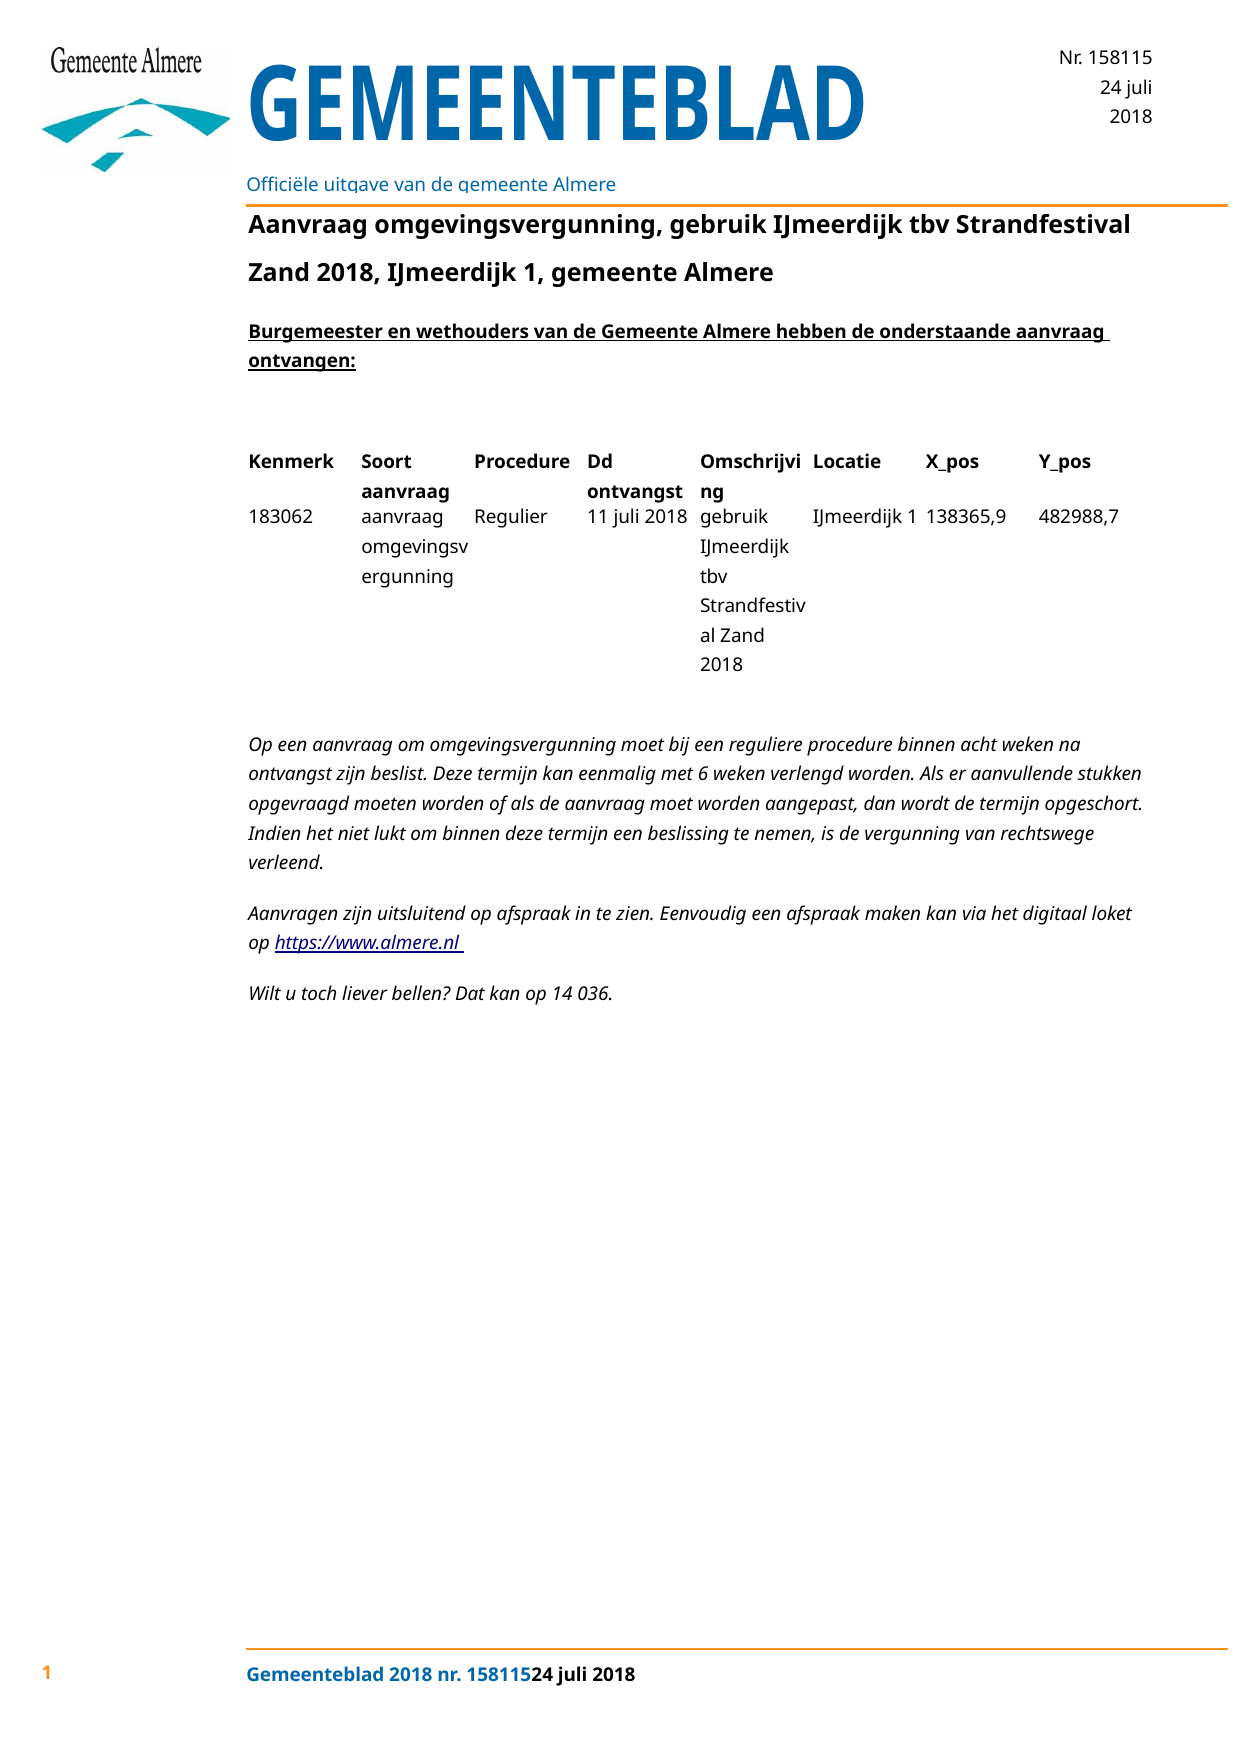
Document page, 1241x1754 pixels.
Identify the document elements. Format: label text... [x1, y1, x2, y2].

table_header Soort aanvraag [361, 449, 474, 504]
table_header Locatie [813, 449, 926, 504]
text Op een aanvraag om omgevingsvergunning moet bij een reguliere procedure binnen acht weken na ontvangst zijn beslist. Deze termijn kan eenmalig met 6 weken verlengd worden. Als er aanvullende stukken opgevraagd moeten worden of als de aanvraag moet worden aangepast, dan wordt de termijn opgeschort. Indien het niet lukt om binnen deze termijn een beslissing te nemen, is de vergunning van rechtswege verleend. [248, 731, 1152, 875]
table_header Y_pos [1039, 449, 1152, 504]
table_cell Regulier [474, 504, 587, 677]
table_cell gebruik IJmeerdijk tbv Strandfestival Zand 2018 [700, 504, 813, 677]
table_header Omschrijving [700, 449, 813, 504]
text Aanvragen zijn uitsluitend op afspraak in te zien. Eenvoudig een afspraak maken kan via het digitaal loket op https://www.almere.nl [248, 900, 1152, 955]
table_header Dd ontvangst [587, 449, 700, 504]
table_cell aanvraag omgevingsvergunning [361, 504, 474, 677]
table_cell 183062 [248, 504, 361, 677]
table_cell 11 juli 2018 [587, 504, 700, 677]
table_cell IJmeerdijk 1 [813, 504, 926, 677]
table_header Kenmerk [248, 449, 361, 504]
text Wilt u toch liever bellen? Dat kan op 14 036. [248, 980, 1152, 1006]
table_header Procedure [474, 449, 587, 504]
table_cell 482988,7 [1039, 504, 1152, 677]
table_cell 138365,9 [926, 504, 1038, 677]
text Aanvraag omgevingsvergunning, gebruik IJmeerdijk tbv Strandfestival Zand 2018, IJmeerdijk 1, gemeente Almere [248, 207, 1152, 288]
table_header X_pos [926, 449, 1038, 504]
picture [41, 47, 231, 172]
text Burgemeester en wethouders van de Gemeente Almere hebben de onderstaande aanvraag ontvangen: [248, 318, 1152, 373]
